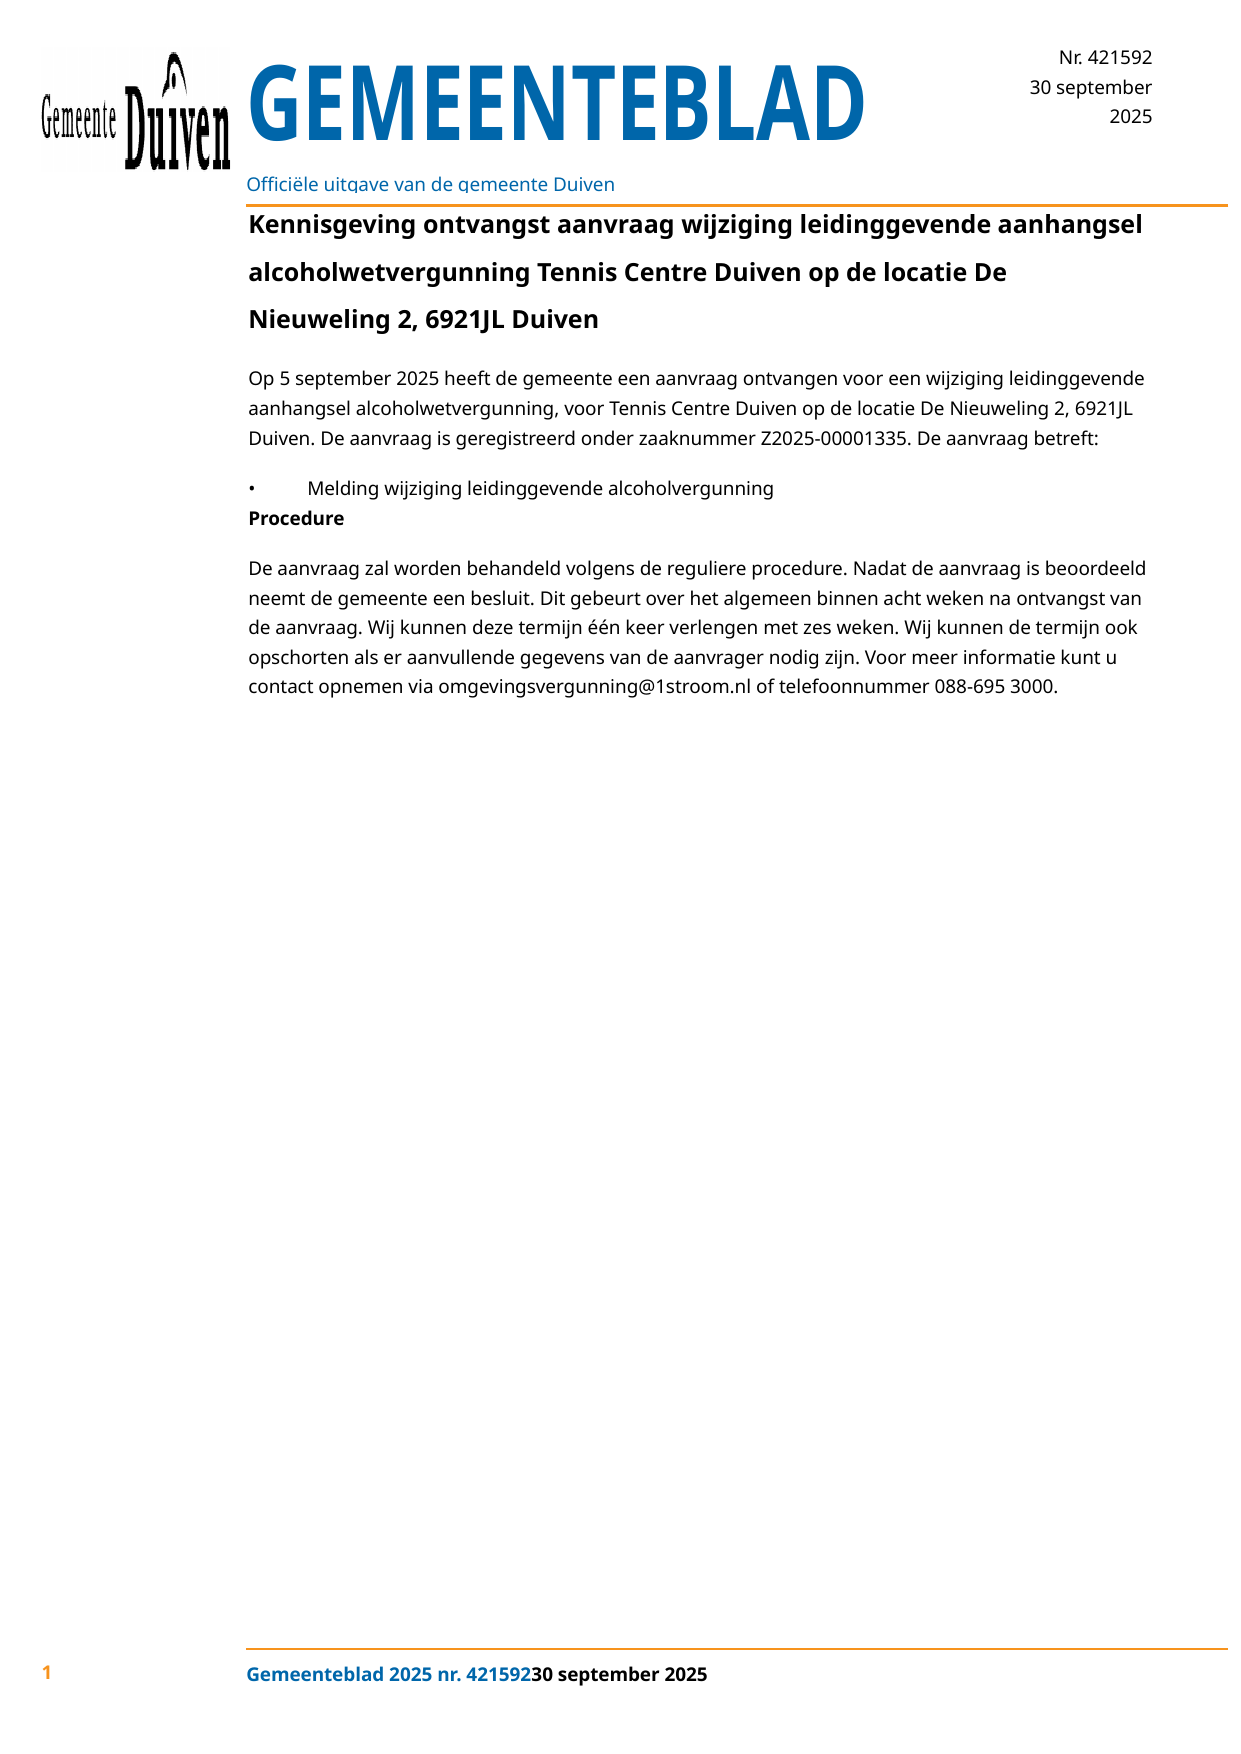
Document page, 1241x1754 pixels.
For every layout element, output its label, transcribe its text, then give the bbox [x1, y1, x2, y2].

text Procedure [248, 505, 1152, 530]
picture [41, 47, 231, 172]
text Op 5 september 2025 heeft de gemeente een aanvraag ontvangen voor een wijziging leidinggevende aanhangsel alcoholwetvergunning, voor Tennis Centre Duiven op de locatie De Nieuweling 2, 6921JL Duiven. De aanvraag is geregistreerd onder zaaknummer Z2025-00001335. De aanvraag betreft: [248, 366, 1152, 450]
list Melding wijziging leidinggevende alcoholvergunning [248, 475, 1152, 501]
text Kennisgeving ontvangst aanvraag wijziging leidinggevende aanhangsel alcoholwetvergunning Tennis Centre Duiven op de locatie De Nieuweling 2, 6921JL Duiven [248, 207, 1152, 336]
text De aanvraag zal worden behandeld volgens de reguliere procedure. Nadat de aanvraag is beoordeeld neemt de gemeente een besluit. Dit gebeurt over het algemeen binnen acht weken na ontvangst van de aanvraag. Wij kunnen deze termijn één keer verlengen met zes weken. Wij kunnen de termijn ook opschorten als er aanvullende gegevens van de aanvrager nodig zijn. Voor meer informatie kunt u contact opnemen via omgevingsvergunning@1stroom.nl of telefoonnummer 088-695 3000. [248, 555, 1152, 699]
